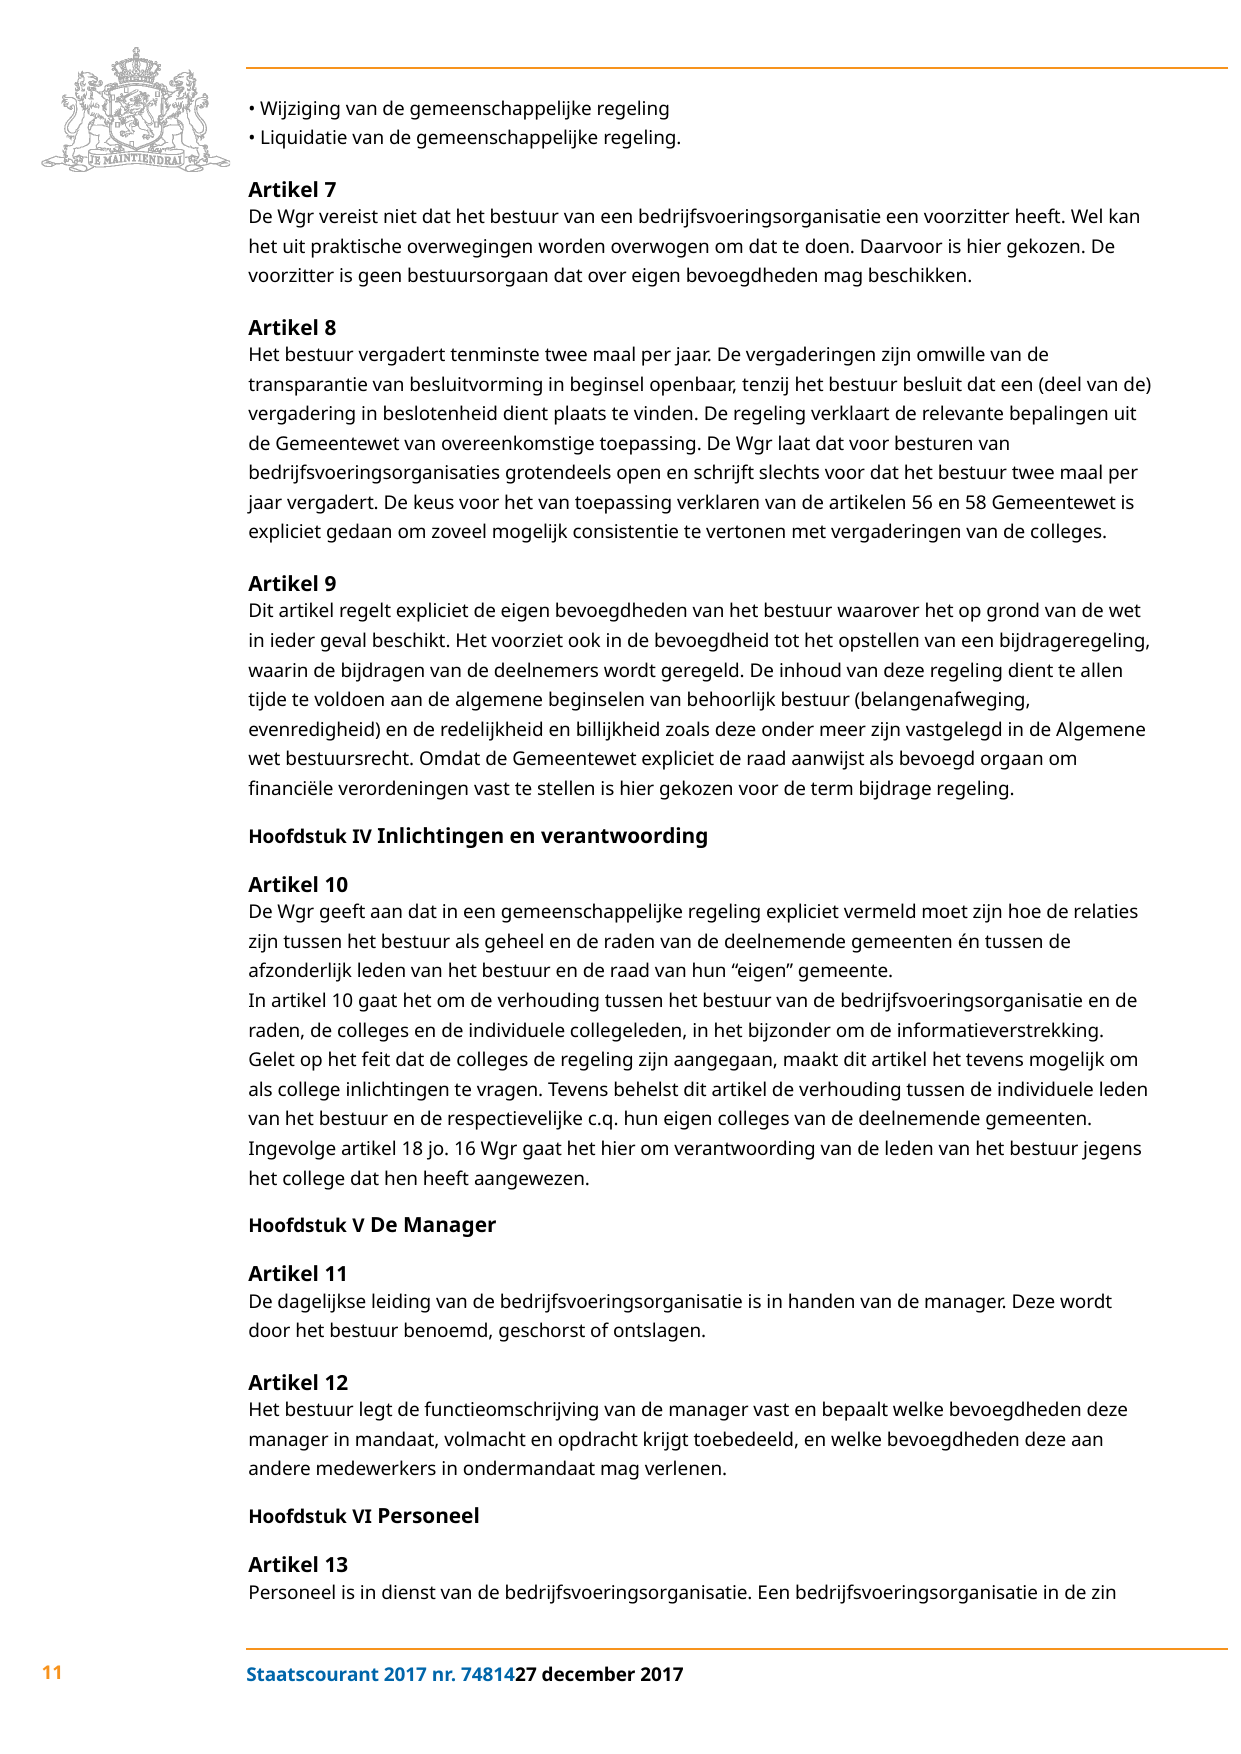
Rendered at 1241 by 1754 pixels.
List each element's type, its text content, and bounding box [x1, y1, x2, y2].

text Artikel 11 [248, 1259, 1152, 1288]
text Artikel 10 [248, 870, 1152, 898]
text Het bestuur legt de functieomschrijving van de manager vast en bepaalt welke bevoegdheden deze manager in mandaat, volmacht en opdracht krijgt toebedeeld, en welke bevoegdheden deze aan andere medewerkers in ondermandaat mag verlenen. [248, 1396, 1152, 1481]
text Artikel 8 [248, 313, 1152, 341]
text In artikel 10 gaat het om de verhouding tussen het bestuur van de bedrijfsvoeringsorganisatie en de raden, de colleges en de individuele collegeleden, in het bijzonder om de informatieverstrekking. Gelet op het feit dat de colleges de regeling zijn aangegaan, maakt dit artikel het tevens mogelijk om als college inlichtingen te vragen. Tevens behelst dit artikel de verhouding tussen de individuele leden van het bestuur en de respectievelijke c.q. hun eigen colleges van de deelnemende gemeenten. Ingevolge artikel 18 jo. 16 Wgr gaat het hier om verantwoording van de leden van het bestuur jegens het college dat hen heeft aangewezen. [248, 987, 1152, 1190]
text Artikel 9 [248, 569, 1152, 598]
text Artikel 7 [248, 175, 1152, 203]
text • Wijziging van de gemeenschappelijke regeling [248, 95, 1152, 121]
text Artikel 13 [248, 1551, 1152, 1579]
picture [41, 47, 231, 172]
text • Liquidatie van de gemeenschappelijke regeling. [248, 124, 1152, 150]
text Hoofdstuk V De Manager [248, 1210, 1152, 1239]
text Het bestuur vergadert tenminste twee maal per jaar. De vergaderingen zijn omwille van de transparantie van besluitvorming in beginsel openbaar, tenzij het bestuur besluit dat een (deel van de) vergadering in beslotenheid dient plaats te vinden. De regeling verklaart de relevante bepalingen uit de Gemeentewet van overeenkomstige toepassing. De Wgr laat dat voor besturen van bedrijfsvoeringsorganisaties grotendeels open en schrijft slechts voor dat het bestuur twee maal per jaar vergadert. De keus voor het van toepassing verklaren van de artikelen 56 en 58 Gemeentewet is expliciet gedaan om zoveel mogelijk consistentie te vertonen met vergaderingen van de colleges. [248, 341, 1152, 544]
text Artikel 12 [248, 1368, 1152, 1396]
text Hoofdstuk VI Personeel [248, 1501, 1152, 1530]
text Personeel is in dienst van de bedrijfsvoeringsorganisatie. Een bedrijfsvoeringsorganisatie in de zin [248, 1579, 1152, 1605]
text De Wgr vereist niet dat het bestuur van een bedrijfsvoeringsorganisatie een voorzitter heeft. Wel kan het uit praktische overwegingen worden overwogen om dat te doen. Daarvoor is hier gekozen. De voorzitter is geen bestuursorgaan dat over eigen bevoegdheden mag beschikken. [248, 203, 1152, 288]
text De dagelijkse leiding van de bedrijfsvoeringsorganisatie is in handen van de manager. Deze wordt door het bestuur benoemd, geschorst of ontslagen. [248, 1288, 1152, 1343]
text De Wgr geeft aan dat in een gemeenschappelijke regeling expliciet vermeld moet zijn hoe de relaties zijn tussen het bestuur als geheel en de raden van de deelnemende gemeenten én tussen de afzonderlijk leden van het bestuur en de raad van hun “eigen” gemeente. [248, 898, 1152, 983]
text Hoofdstuk IV Inlichtingen en verantwoording [248, 821, 1152, 849]
text Dit artikel regelt expliciet de eigen bevoegdheden van het bestuur waarover het op grond van de wet in ieder geval beschikt. Het voorziet ook in de bevoegdheid tot het opstellen van een bijdrageregeling, waarin de bijdragen van de deelnemers wordt geregeld. De inhoud van deze regeling dient te allen tijde te voldoen aan de algemene beginselen van behoorlijk bestuur (belangenafweging, evenredigheid) en de redelijkheid en billijkheid zoals deze onder meer zijn vastgelegd in de Algemene wet bestuursrecht. Omdat de Gemeentewet expliciet de raad aanwijst als bevoegd orgaan om financiële verordeningen vast te stellen is hier gekozen voor de term bijdrage regeling. [248, 598, 1152, 801]
